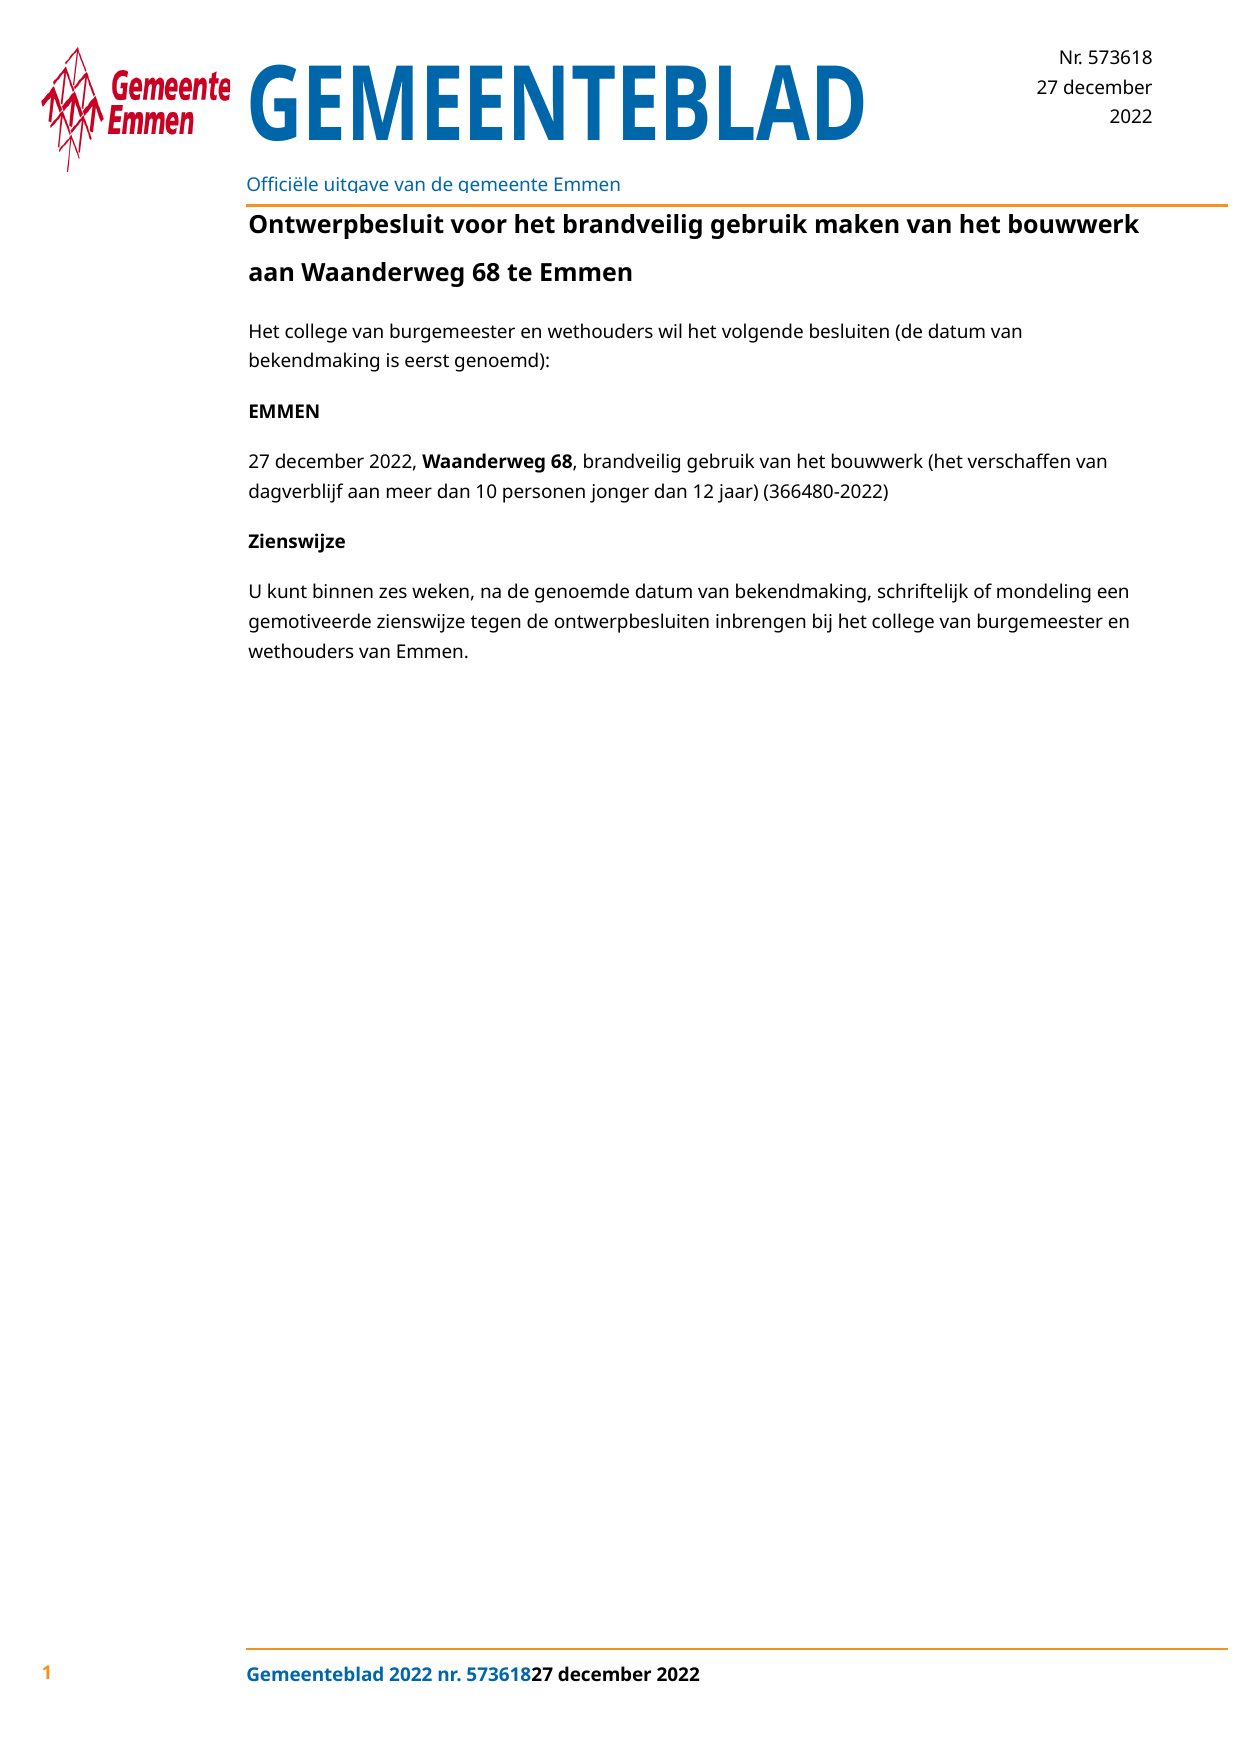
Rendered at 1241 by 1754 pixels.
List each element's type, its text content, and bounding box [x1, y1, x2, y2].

text Ontwerpbesluit voor het brandveilig gebruik maken van het bouwwerk aan Waanderweg 68 te Emmen [248, 207, 1152, 288]
text U kunt binnen zes weken, na de genoemde datum van bekendmaking, schrifte­lijk of mondeling een gemo­ti­veerde zienswijze tegen de ontwerpbesluiten inbrengen bij het college van burge­meester en wethouders van Emmen. [248, 579, 1152, 664]
text Zienswijze [248, 528, 1152, 554]
text Het college van burgemeester en wethouders wil het volgende besluiten (de datum van bekendmaking is eerst genoemd): [248, 318, 1152, 373]
text EMMEN [248, 398, 1152, 424]
text 27 december 2022, Waanderweg 68, brandveilig gebruik van het bouwwerk (het verschaffen van dagverblijf aan meer dan 10 personen jonger dan 12 jaar) (366480-2022) [248, 448, 1152, 504]
picture [41, 47, 231, 172]
